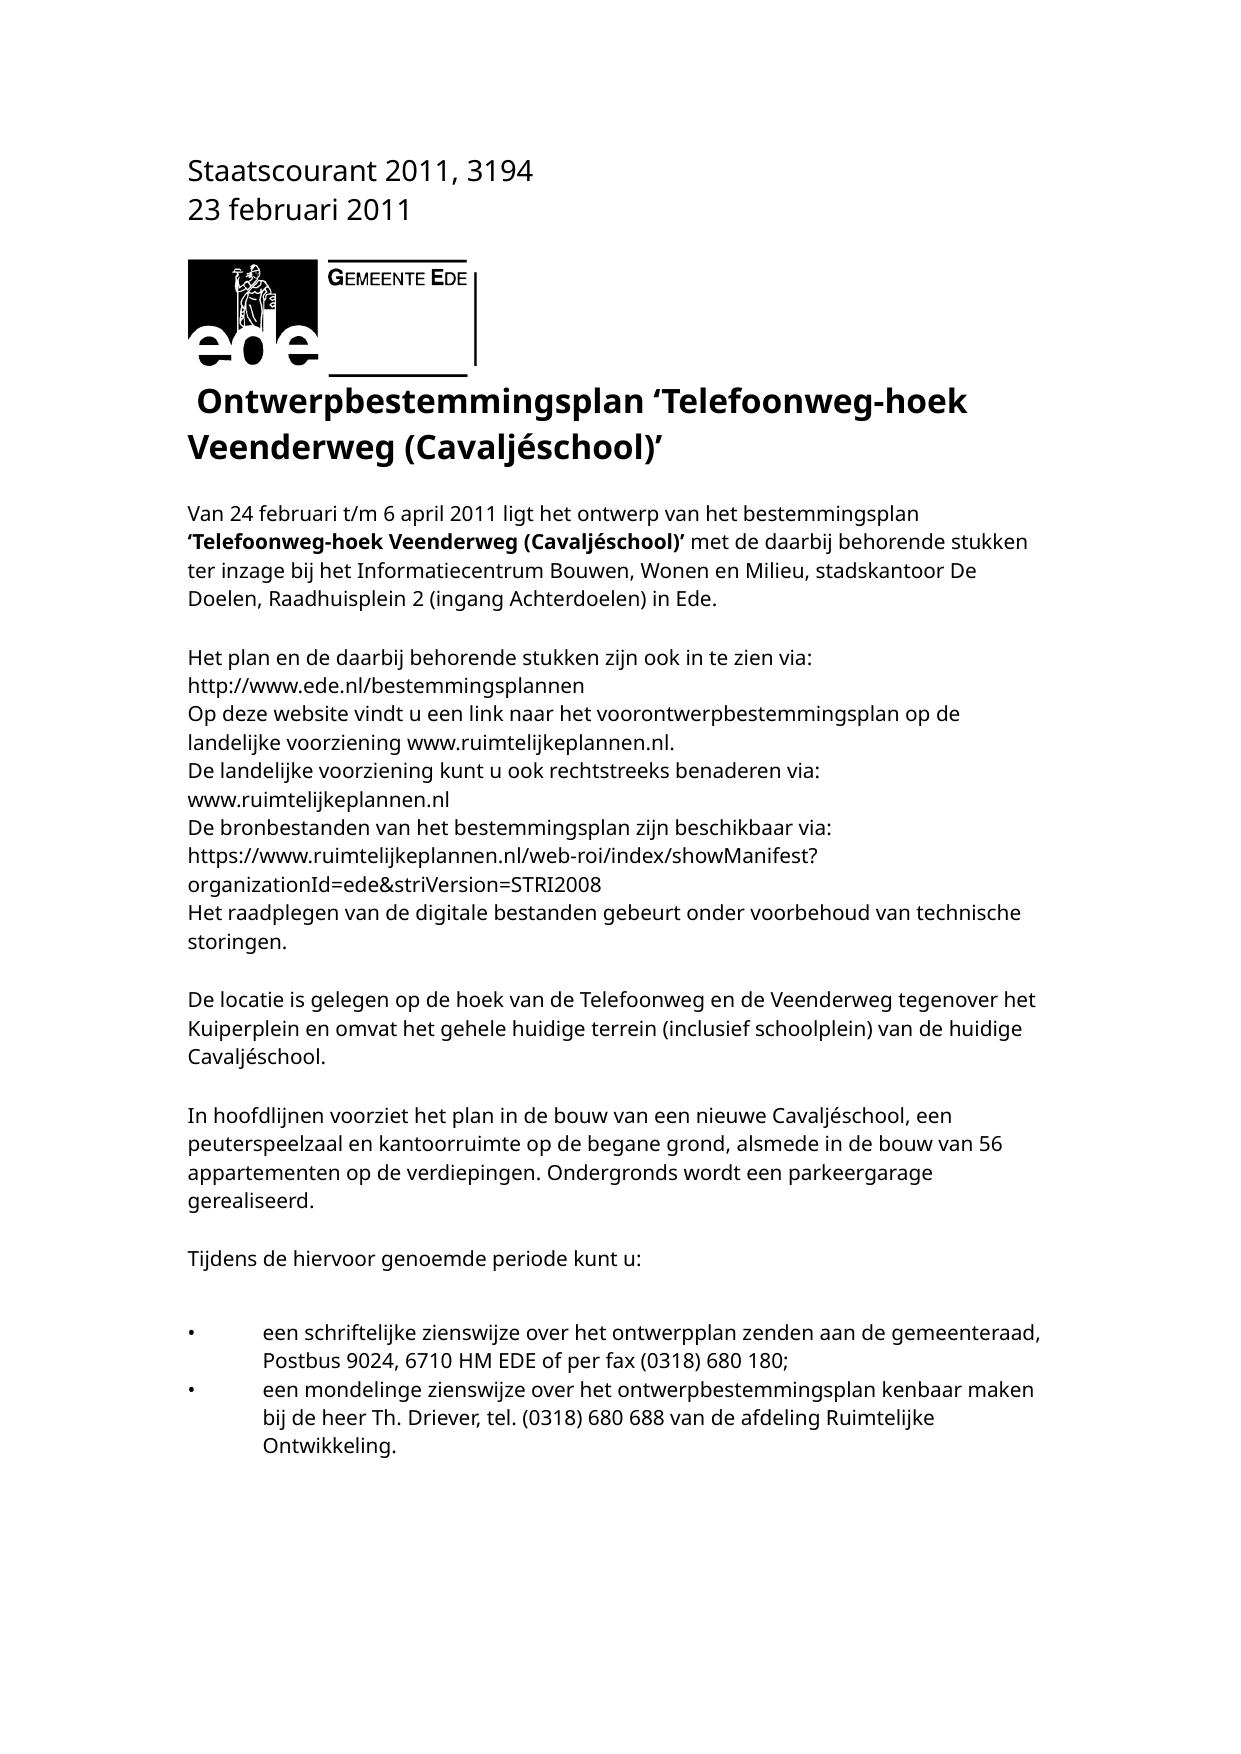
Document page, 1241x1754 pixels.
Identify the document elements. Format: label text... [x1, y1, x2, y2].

picture [187, 258, 477, 378]
subtitle Ontwerpbestemmingsplan ‘Telefoonweg-hoek Veenderweg (Cavaljéschool)’ [187, 271, 1053, 469]
text In hoofdlijnen voorziet het plan in de bouw van een nieuwe Cavaljéschool, een peuterspeelzaal en kantoorruimte op de begane grond, alsmede in de bouw van 56 appartementen op de verdiepingen. Ondergronds wordt een parkeergarage gerealiseerd. [187, 1101, 1053, 1214]
text Staatscourant 2011, 3194 [187, 150, 1053, 190]
text De landelijke voorziening kunt u ook rechtstreeks benaderen via: www.ruimtelijkeplannen.nl [187, 756, 1053, 813]
text 23 februari 2011 [187, 190, 1053, 229]
text Tijdens de hiervoor genoemde periode kunt u: [187, 1244, 1053, 1273]
text Het plan en de daarbij behorende stukken zijn ook in te zien via: http://www.ede.nl/bestemmingsplannen [187, 643, 1053, 699]
text Van 24 februari t/m 6 april 2011 ligt het ontwerp van het bestemmingsplan ‘Telefoonweg-hoek Veenderweg (Cavaljéschool)’ met de daarbij behorende stukken ter inzage bij het Informatiecentrum Bouwen, Wonen en Milieu, stadskantoor De Doelen, Raadhuisplein 2 (ingang Achterdoelen) in Ede. [187, 499, 1053, 613]
list een schriftelijke zienswijze over het ontwerpplan zenden aan de gemeenteraad, Postbus 9024, 6710 HM EDE of per fax (0318) 680 180; [187, 1318, 1053, 1375]
text Op deze website vindt u een link naar het voorontwerpbestemmingsplan op de landelijke voorziening www.ruimtelijkeplannen.nl. [187, 699, 1053, 756]
list een mondelinge zienswijze over het ontwerpbestemmingsplan kenbaar maken bij de heer Th. Driever, tel. (0318) 680 688 van de afdeling Ruimtelijke Ontwikkeling. [187, 1375, 1053, 1460]
text Het raadplegen van de digitale bestanden gebeurt onder voorbehoud van technische storingen. [187, 898, 1053, 955]
text De bronbestanden van het bestemmingsplan zijn beschikbaar via: https://www.ruimtelijkeplannen.nl/web-roi/index/showManifest?organizationId=ede&striVersion=STRI2008 [187, 813, 1053, 898]
text De locatie is gelegen op de hoek van de Telefoonweg en de Veenderweg tegenover het Kuiperplein en omvat het gehele huidige terrein (inclusief schoolplein) van de huidige Cavaljéschool. [187, 985, 1053, 1071]
